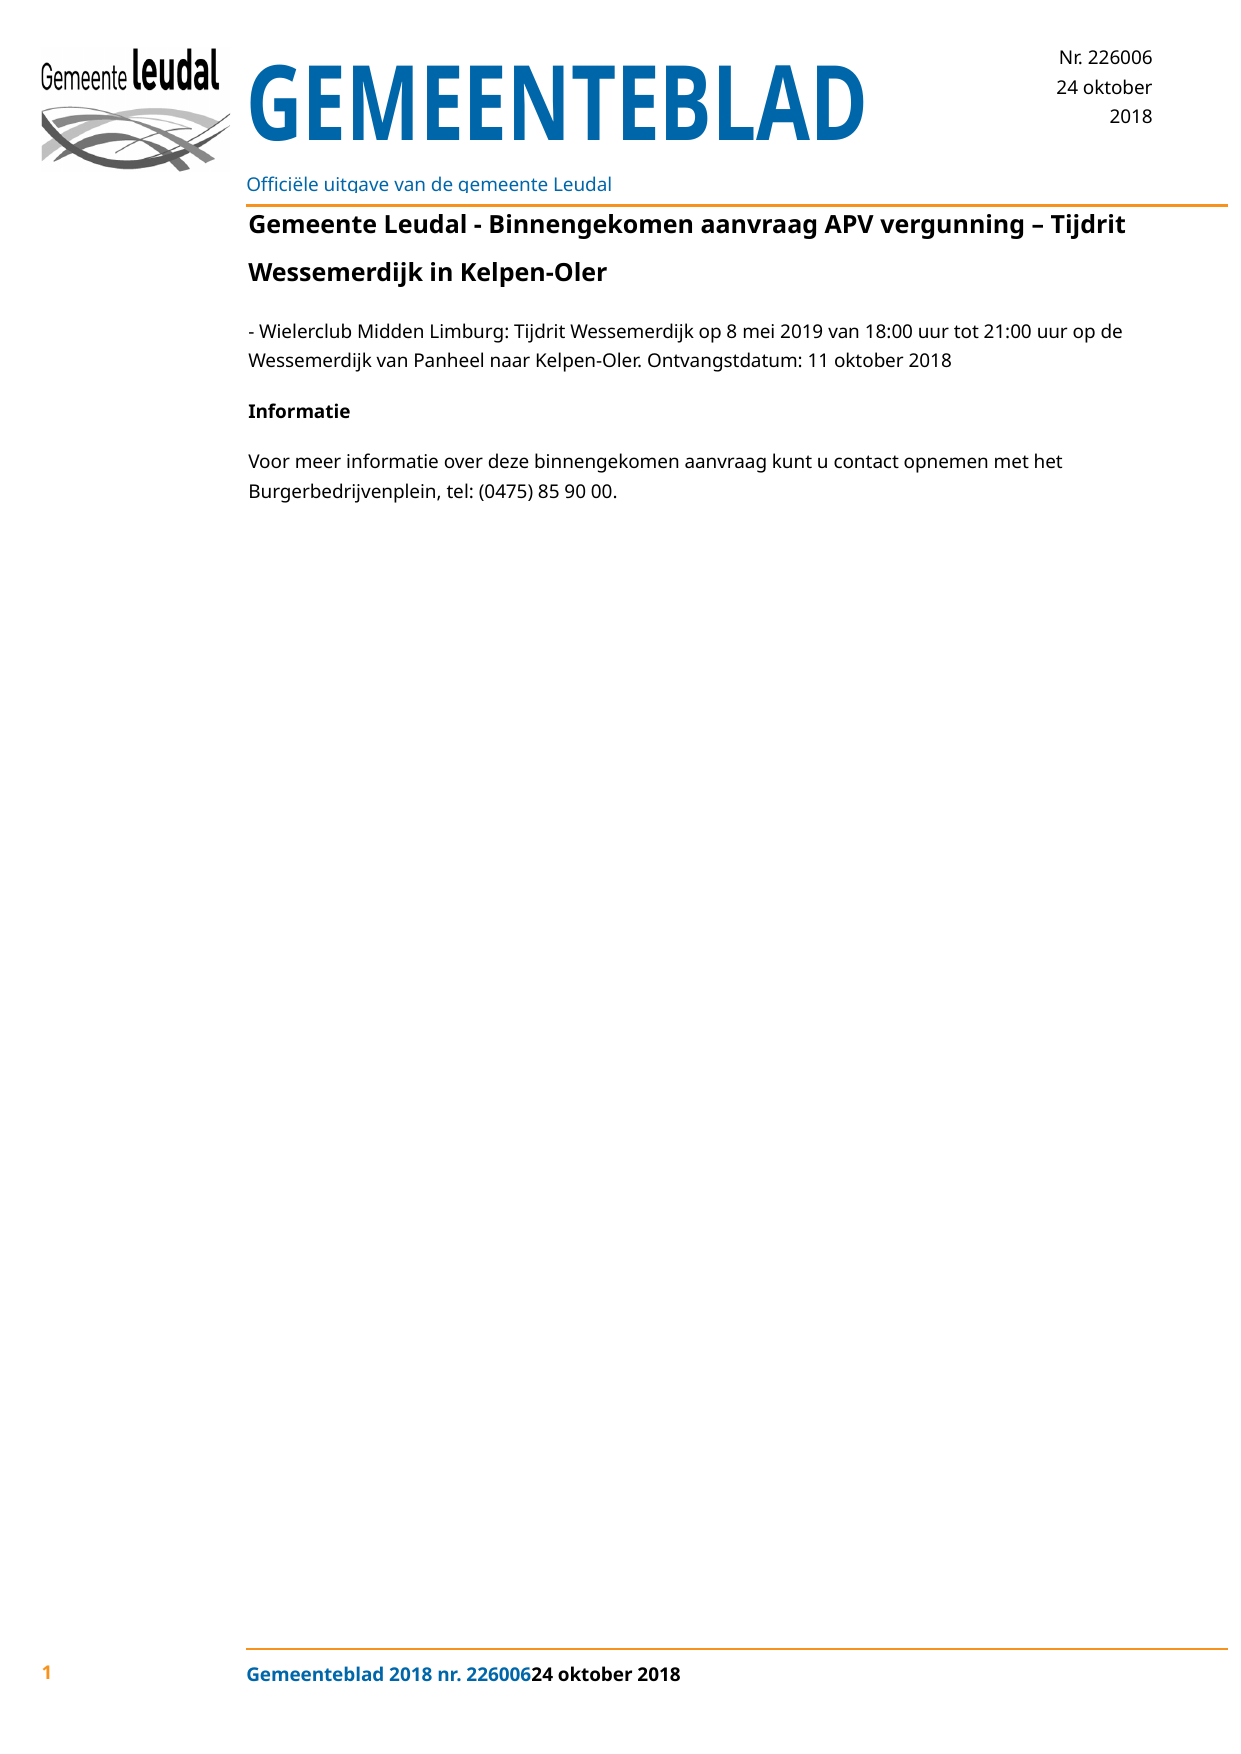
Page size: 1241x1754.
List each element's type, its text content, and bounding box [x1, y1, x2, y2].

text Gemeente Leudal - Binnengekomen aanvraag APV vergunning – Tijdrit Wessemerdijk in Kelpen-Oler [248, 207, 1152, 288]
text - Wielerclub Midden Limburg: Tijdrit Wessemerdijk op 8 mei 2019 van 18:00 uur tot 21:00 uur op de Wessemerdijk van Panheel naar Kelpen-Oler. Ontvangstdatum: 11 oktober 2018 [248, 318, 1152, 373]
text Informatie [248, 398, 1152, 424]
picture [41, 47, 231, 172]
text Voor meer informatie over deze binnengekomen aanvraag kunt u contact opnemen met het Burgerbedrijvenplein, tel: (0475) 85 90 00. [248, 448, 1152, 504]
